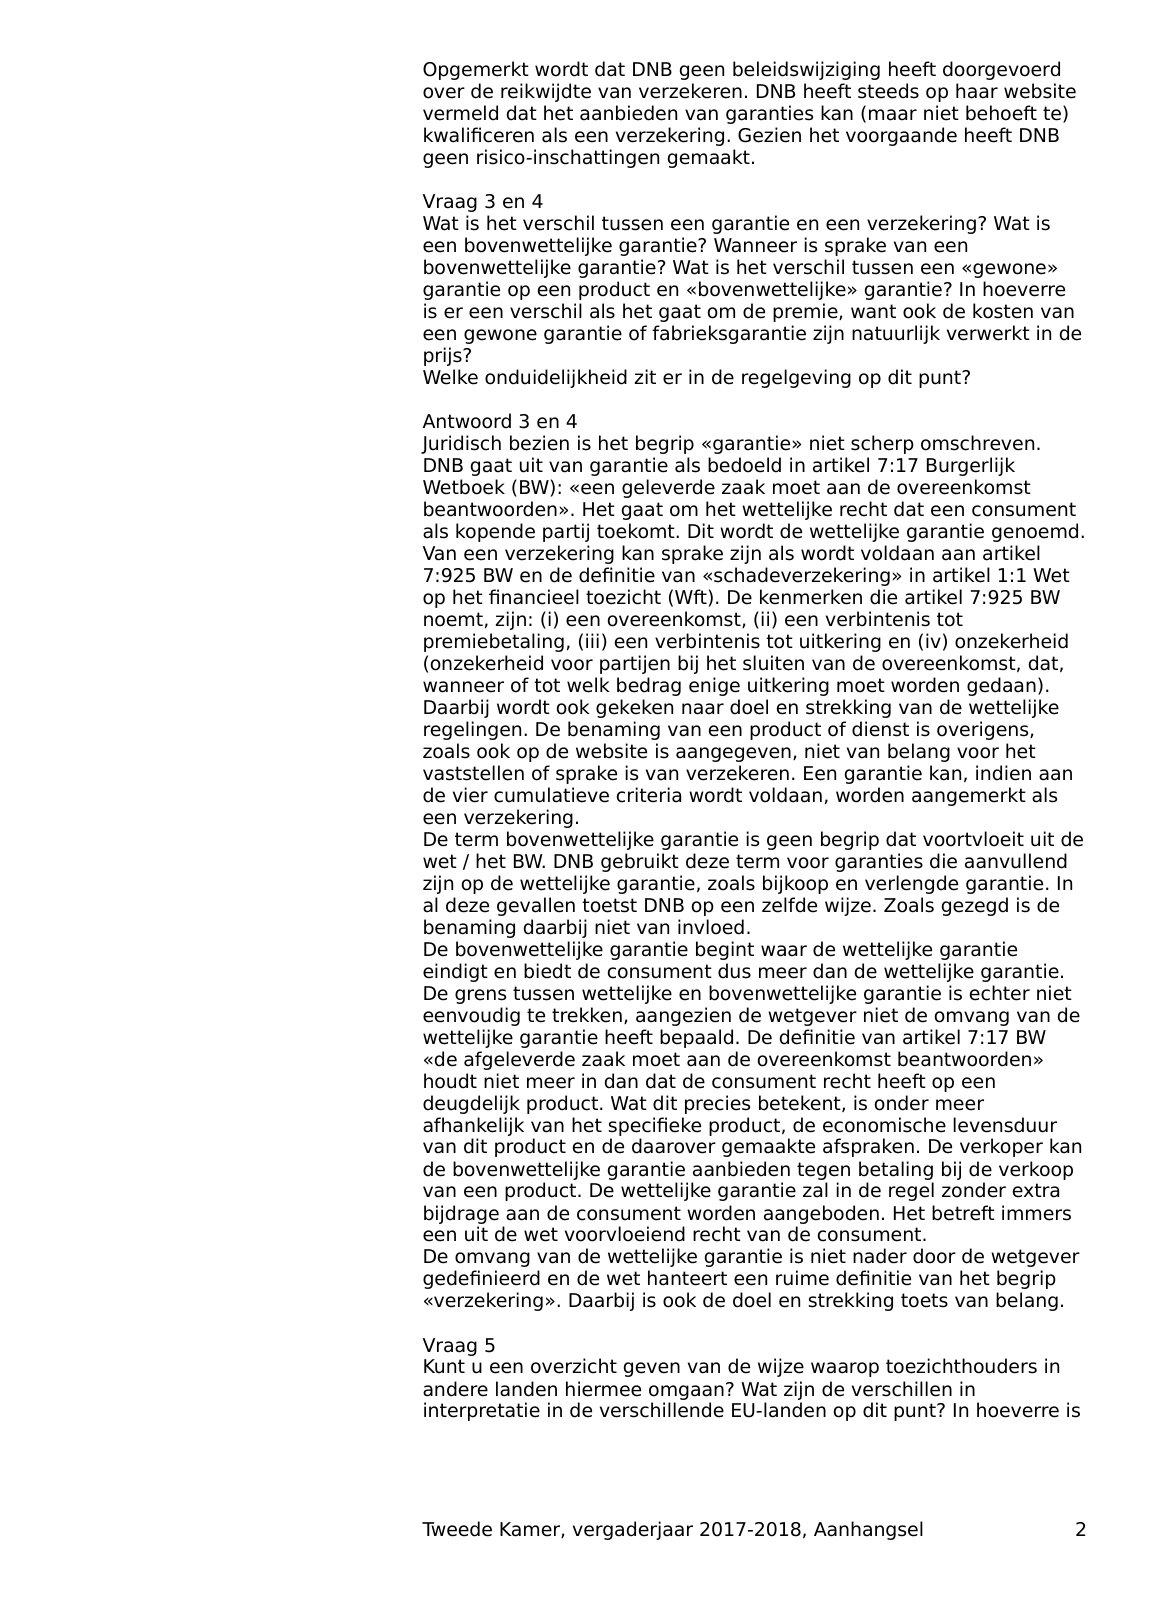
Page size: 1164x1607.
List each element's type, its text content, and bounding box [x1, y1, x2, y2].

text Antwoord 3 en 4 [422, 411, 1087, 433]
text Wat is het verschil tussen een garantie en een verzekering? Wat is een bovenwettelijke garantie? Wanneer is sprake van een bovenwettelijke garantie? Wat is het verschil tussen een «gewone» garantie op een product en «bovenwettelijke» garantie? In hoeverre is er een verschil als het gaat om de premie, want ook de kosten van een gewone garantie of fabrieksgarantie zijn natuurlijk verwerkt in de prijs? [422, 213, 1087, 367]
text Juridisch bezien is het begrip «garantie» niet scherp omschreven. DNB gaat uit van garantie als bedoeld in artikel 7:17 Burgerlijk Wetboek (BW): «een geleverde zaak moet aan de overeenkomst beantwoorden». Het gaat om het wettelijke recht dat een consument als kopende partij toekomt. Dit wordt de wettelijke garantie genoemd. [422, 433, 1087, 543]
text Van een verzekering kan sprake zijn als wordt voldaan aan artikel 7:925 BW en de definitie van «schadeverzekering» in artikel 1:1 Wet op het financieel toezicht (Wft). De kenmerken die artikel 7:925 BW noemt, zijn: (i) een overeenkomst, (ii) een verbintenis tot premiebetaling, (iii) een verbintenis tot uitkering en (iv) onzekerheid (onzekerheid voor partijen bij het sluiten van de overeenkomst, dat, wanneer of tot welk bedrag enige uitkering moet worden gedaan). Daarbij wordt ook gekeken naar doel en strekking van de wettelijke regelingen. De benaming van een product of dienst is overigens, zoals ook op de website is aangegeven, niet van belang voor het vaststellen of sprake is van verzekeren. Een garantie kan, indien aan de vier cumulatieve criteria wordt voldaan, worden aangemerkt als een verzekering. [422, 543, 1087, 829]
text Vraag 5 [422, 1334, 1087, 1356]
text Opgemerkt wordt dat DNB geen beleidswijziging heeft doorgevoerd over de reikwijdte van verzekeren. DNB heeft steeds op haar website vermeld dat het aanbieden van garanties kan (maar niet behoeft te) kwalificeren als een verzekering. Gezien het voorgaande heeft DNB geen risico-inschattingen gemaakt. [422, 59, 1087, 169]
text De omvang van de wettelijke garantie is niet nader door de wetgever gedefinieerd en de wet hanteert een ruime definitie van het begrip «verzekering». Daarbij is ook de doel en strekking toets van belang. [422, 1246, 1087, 1312]
text De term bovenwettelijke garantie is geen begrip dat voortvloeit uit de wet / het BW. DNB gebruikt deze term voor garanties die aanvullend zijn op de wettelijke garantie, zoals bijkoop en verlengde garantie. In al deze gevallen toetst DNB op een zelfde wijze. Zoals gezegd is de benaming daarbij niet van invloed. [422, 829, 1087, 939]
text De bovenwettelijke garantie begint waar de wettelijke garantie eindigt en biedt de consument dus meer dan de wettelijke garantie. De grens tussen wettelijke en bovenwettelijke garantie is echter niet eenvoudig te trekken, aangezien de wetgever niet de omvang van de wettelijke garantie heeft bepaald. De definitie van artikel 7:17 BW «de afgeleverde zaak moet aan de overeenkomst beantwoorden» houdt niet meer in dan dat de consument recht heeft op een deugdelijk product. Wat dit precies betekent, is onder meer afhankelijk van het specifieke product, de economische levensduur van dit product en de daarover gemaakte afspraken. De verkoper kan de bovenwettelijke garantie aanbieden tegen betaling bij de verkoop van een product. De wettelijke garantie zal in de regel zonder extra bijdrage aan de consument worden aangeboden. Het betreft immers een uit de wet voorvloeiend recht van de consument. [422, 939, 1087, 1246]
text Welke onduidelijkheid zit er in de regelgeving op dit punt? [422, 367, 1087, 389]
text Kunt u een overzicht geven van de wijze waarop toezichthouders in andere landen hiermee omgaan? Wat zijn de verschillen in interpretatie in de verschillende EU-landen op dit punt? In hoeverre is [422, 1356, 1087, 1422]
text Vraag 3 en 4 [422, 191, 1087, 213]
